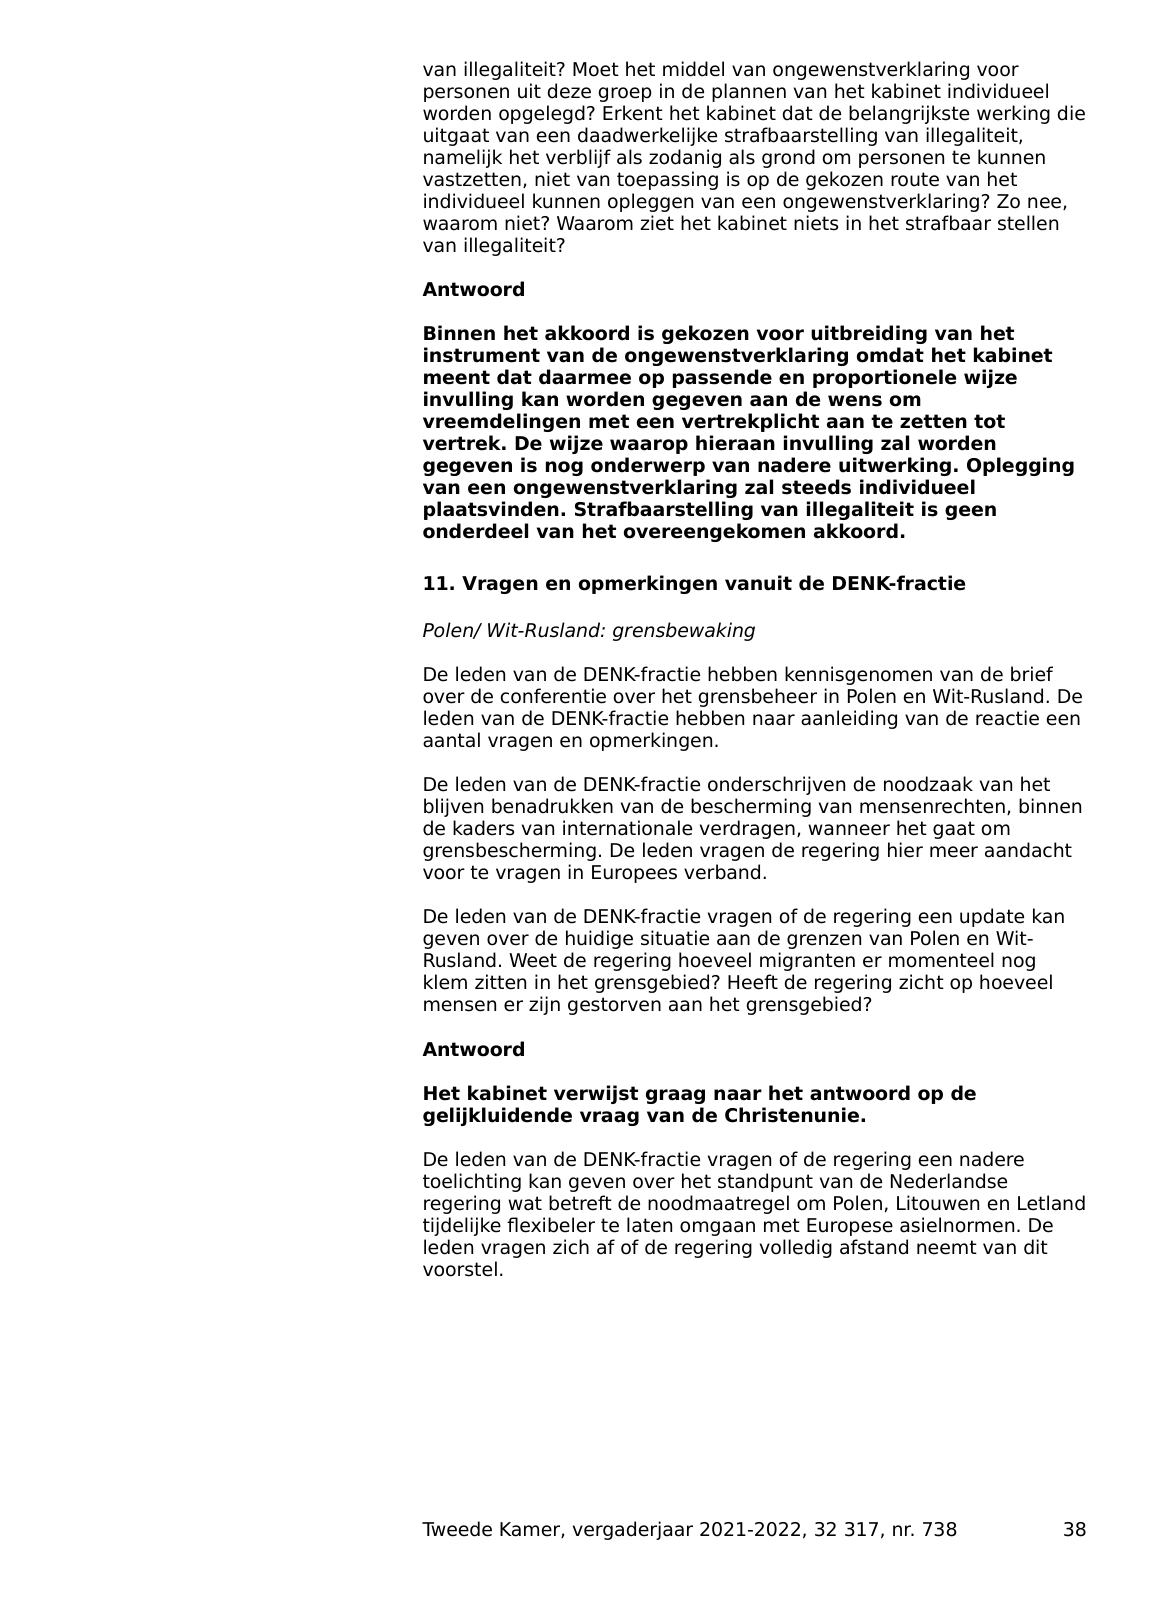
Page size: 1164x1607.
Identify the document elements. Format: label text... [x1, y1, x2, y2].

text De leden van de DENK-fractie vragen of de regering een nadere toelichting kan geven over het standpunt van de Nederlandse regering wat betreft de noodmaatregel om Polen, Litouwen en Letland tijdelijke flexibeler te laten omgaan met Europese asielnormen. De leden vragen zich af of de regering volledig afstand neemt van dit voorstel. [422, 1149, 1087, 1281]
text van illegaliteit? Moet het middel van ongewenstverklaring voor personen uit deze groep in de plannen van het kabinet individueel worden opgelegd? Erkent het kabinet dat de belangrijkste werking die uitgaat van een daadwerkelijke strafbaarstelling van illegaliteit, namelijk het verblijf als zodanig als grond om personen te kunnen vastzetten, niet van toepassing is op de gekozen route van het individueel kunnen opleggen van een ongewenstverklaring? Zo nee, waarom niet? Waarom ziet het kabinet niets in het strafbaar stellen van illegaliteit? [422, 59, 1087, 257]
subtitle Antwoord [422, 1038, 1087, 1060]
text De leden van de DENK-fractie onderschrijven de noodzaak van het blijven benadrukken van de bescherming van mensenrechten, binnen de kaders van internationale verdragen, wanneer het gaat om grensbescherming. De leden vragen de regering hier meer aandacht voor te vragen in Europees verband. [422, 774, 1087, 884]
text De leden van de DENK-fractie vragen of de regering een update kan geven over de huidige situatie aan de grenzen van Polen en Wit-Rusland. Weet de regering hoeveel migranten er momenteel nog klem zitten in het grensgebied? Heeft de regering zicht op hoeveel mensen er zijn gestorven aan het grensgebied? [422, 906, 1087, 1016]
text Het kabinet verwijst graag naar het antwoord op de gelijkluidende vraag van de Christenunie. [422, 1083, 1087, 1127]
text Binnen het akkoord is gekozen voor uitbreiding van het instrument van de ongewenstverklaring omdat het kabinet meent dat daarmee op passende en proportionele wijze invulling kan worden gegeven aan de wens om vreemdelingen met een vertrekplicht aan te zetten tot vertrek. De wijze waarop hieraan invulling zal worden gegeven is nog onderwerp van nadere uitwerking. Oplegging van een ongewenstverklaring zal steeds individueel plaatsvinden. Strafbaarstelling van illegaliteit is geen onderdeel van het overeengekomen akkoord. [422, 323, 1087, 543]
text De leden van de DENK-fractie hebben kennisgenomen van de brief over de conferentie over het grensbeheer in Polen en Wit-Rusland. De leden van de DENK-fractie hebben naar aanleiding van de reactie een aantal vragen en opmerkingen. [422, 664, 1087, 752]
subtitle Polen/ Wit-Rusland: grensbewaking [422, 620, 1087, 642]
subtitle 11. Vragen en opmerkingen vanuit de DENK-fractie [422, 573, 1087, 595]
subtitle Antwoord [422, 279, 1087, 301]
